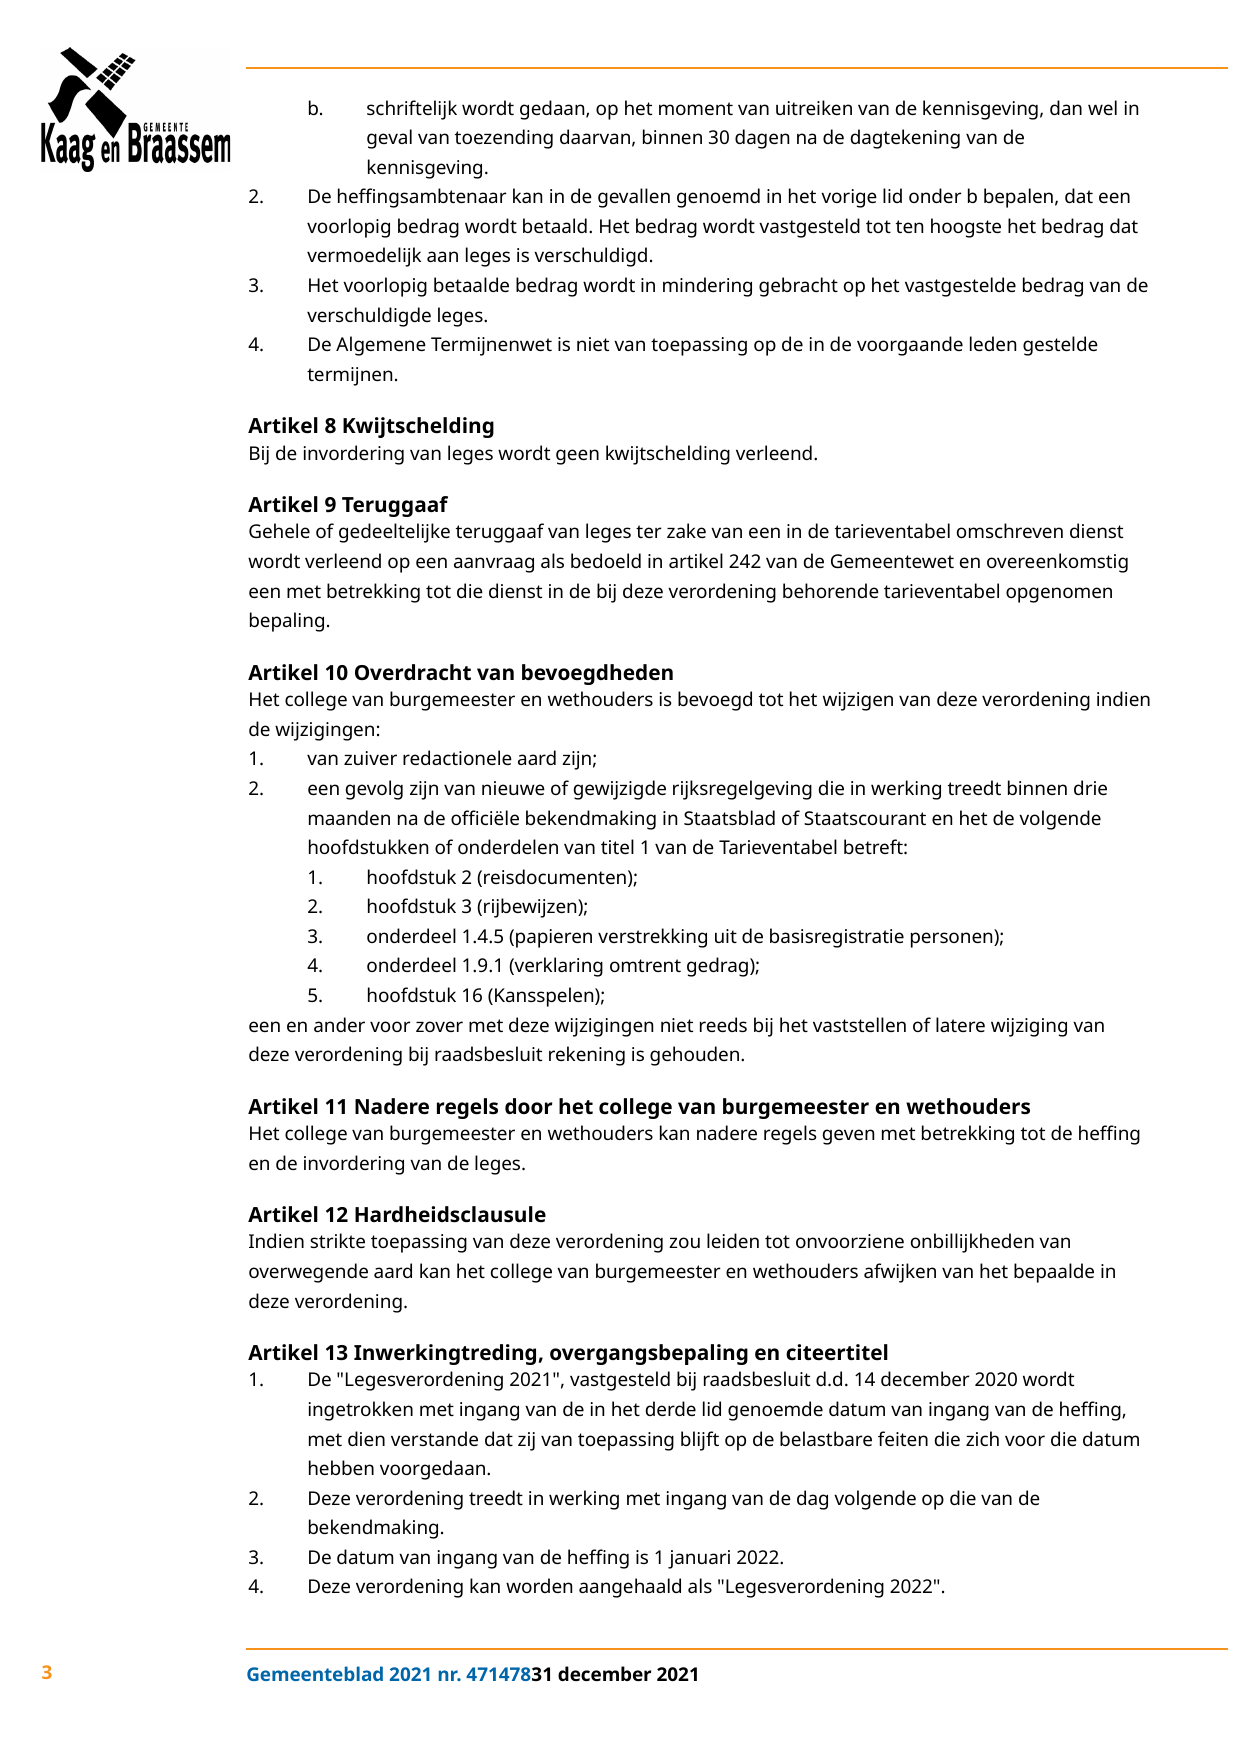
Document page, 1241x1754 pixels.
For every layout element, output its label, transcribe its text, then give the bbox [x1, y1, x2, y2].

text Het college van burgemeester en wethouders kan nadere regels geven met betrekking tot de heffing en de invordering van de leges. [248, 1120, 1152, 1176]
text Artikel 9 Teruggaaf [248, 490, 1152, 519]
list De Algemene Termijnenwet is niet van toepassing op de in de voorgaande leden gestelde termijnen. [248, 331, 1152, 387]
text Artikel 12 Hardheidsclausule [248, 1200, 1152, 1229]
list schriftelijk wordt gedaan, op het moment van uitreiken van de kennisgeving, dan wel in geval van toezending daarvan, binnen 30 dagen na de dagtekening van de kennisgeving. [307, 95, 1152, 180]
text Artikel 13 Inwerkingtreding, overgangsbepaling en citeertitel [248, 1338, 1152, 1367]
picture [41, 47, 231, 172]
list een gevolg zijn van nieuwe of gewijzigde rijksregelgeving die in werking treedt binnen drie maanden na de officiële bekendmaking in Staatsblad of Staatscourant en het de volgende hoofdstukken of onderdelen van titel 1 van de Tarieventabel betreft: [248, 775, 1152, 860]
list De "Legesverordening 2021", vastgesteld bij raadsbesluit d.d. 14 december 2020 wordt ingetrokken met ingang van de in het derde lid genoemde datum van ingang van de heffing, met dien verstande dat zij van toepassing blijft op de belastbare feiten die zich voor die datum hebben voorgedaan. [248, 1367, 1152, 1481]
list hoofdstuk 2 (reisdocumenten); [307, 864, 1152, 889]
text Het college van burgemeester en wethouders is bevoegd tot het wijzigen van deze verordening indien de wijzigingen: [248, 686, 1152, 742]
text Artikel 11 Nadere regels door het college van burgemeester en wethouders [248, 1092, 1152, 1120]
list Deze verordening kan worden aangehaald als "Legesverordening 2022". [248, 1574, 1152, 1599]
list hoofdstuk 3 (rijbewijzen); [307, 893, 1152, 919]
list onderdeel 1.4.5 (papieren verstrekking uit de basisregistratie personen); [307, 923, 1152, 949]
list van zuiver redactionele aard zijn; [248, 746, 1152, 771]
list De datum van ingang van de heffing is 1 januari 2022. [248, 1544, 1152, 1570]
list hoofdstuk 16 (Kansspelen); [307, 982, 1152, 1008]
list De heffingsambtenaar kan in de gevallen genoemd in het vorige lid onder b bepalen, dat een voorlopig bedrag wordt betaald. Het bedrag wordt vastgesteld tot ten hoogste het bedrag dat vermoedelijk aan leges is verschuldigd. [248, 183, 1152, 268]
list onderdeel 1.9.1 (verklaring omtrent gedrag); [307, 953, 1152, 978]
text Artikel 8 Kwijtschelding [248, 411, 1152, 440]
text Gehele of gedeeltelijke teruggaaf van leges ter zake van een in de tarieventabel omschreven dienst wordt verleend op een aanvraag als bedoeld in artikel 242 van de Gemeentewet en overeenkomstig een met betrekking tot die dienst in de bij deze verordening behorende tarieventabel opgenomen bepaling. [248, 519, 1152, 633]
list Het voorlopig betaalde bedrag wordt in mindering gebracht op het vastgestelde bedrag van de verschuldigde leges. [248, 272, 1152, 328]
text een en ander voor zover met deze wijzigingen niet reeds bij het vaststellen of latere wijziging van deze verordening bij raadsbesluit rekening is gehouden. [248, 1012, 1152, 1067]
text Artikel 10 Overdracht van bevoegdheden [248, 658, 1152, 686]
text Bij de invordering van leges wordt geen kwijtschelding verleend. [248, 440, 1152, 466]
text Indien strikte toepassing van deze verordening zou leiden tot onvoorziene onbillijkheden van overwegende aard kan het college van burgemeester en wethouders afwijken van het bepaalde in deze verordening. [248, 1229, 1152, 1313]
list Deze verordening treedt in werking met ingang van de dag volgende op die van de bekendmaking. [248, 1485, 1152, 1540]
